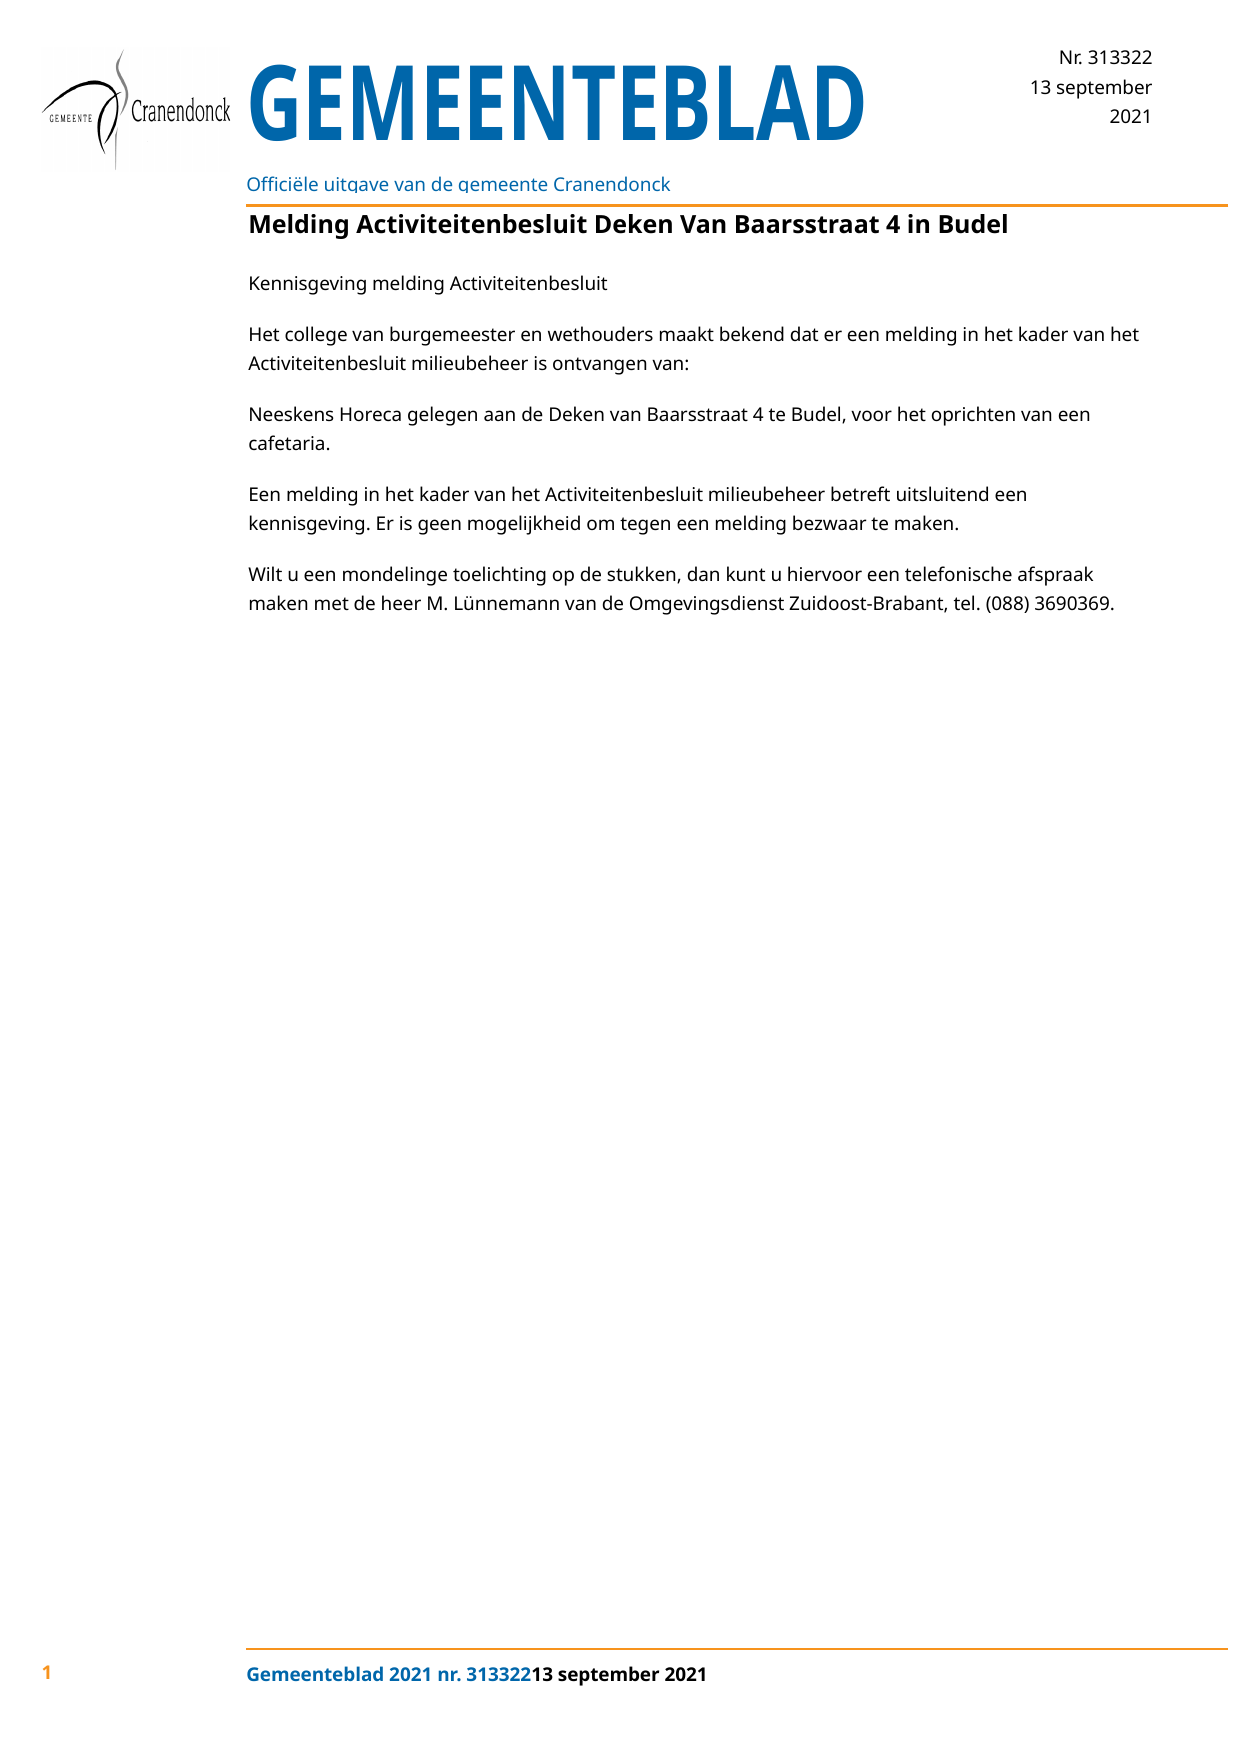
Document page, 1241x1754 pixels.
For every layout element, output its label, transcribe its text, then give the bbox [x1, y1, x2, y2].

text Neeskens Horeca gelegen aan de Deken van Baarsstraat 4 te Budel, voor het oprichten van een cafetaria. [248, 401, 1152, 456]
picture [41, 47, 231, 172]
text Wilt u een mondelinge toelichting op de stukken, dan kunt u hiervoor een telefonische afspraak maken met de heer M. Lünnemann van de Omgevingsdienst Zuidoost-Brabant, tel. (088) 3690369. [248, 561, 1152, 616]
text Melding Activiteitenbesluit Deken Van Baarsstraat 4 in Budel [248, 207, 1152, 241]
text Een melding in het kader van het Activiteitenbesluit milieubeheer betreft uitsluitend een kennisgeving. Er is geen mogelijkheid om tegen een melding bezwaar te maken. [248, 481, 1152, 536]
text Kennisgeving melding Activiteitenbesluit [248, 270, 1152, 296]
text Het college van burgemeester en wethouders maakt bekend dat er een melding in het kader van het Activiteitenbesluit milieubeheer is ontvangen van: [248, 321, 1152, 376]
